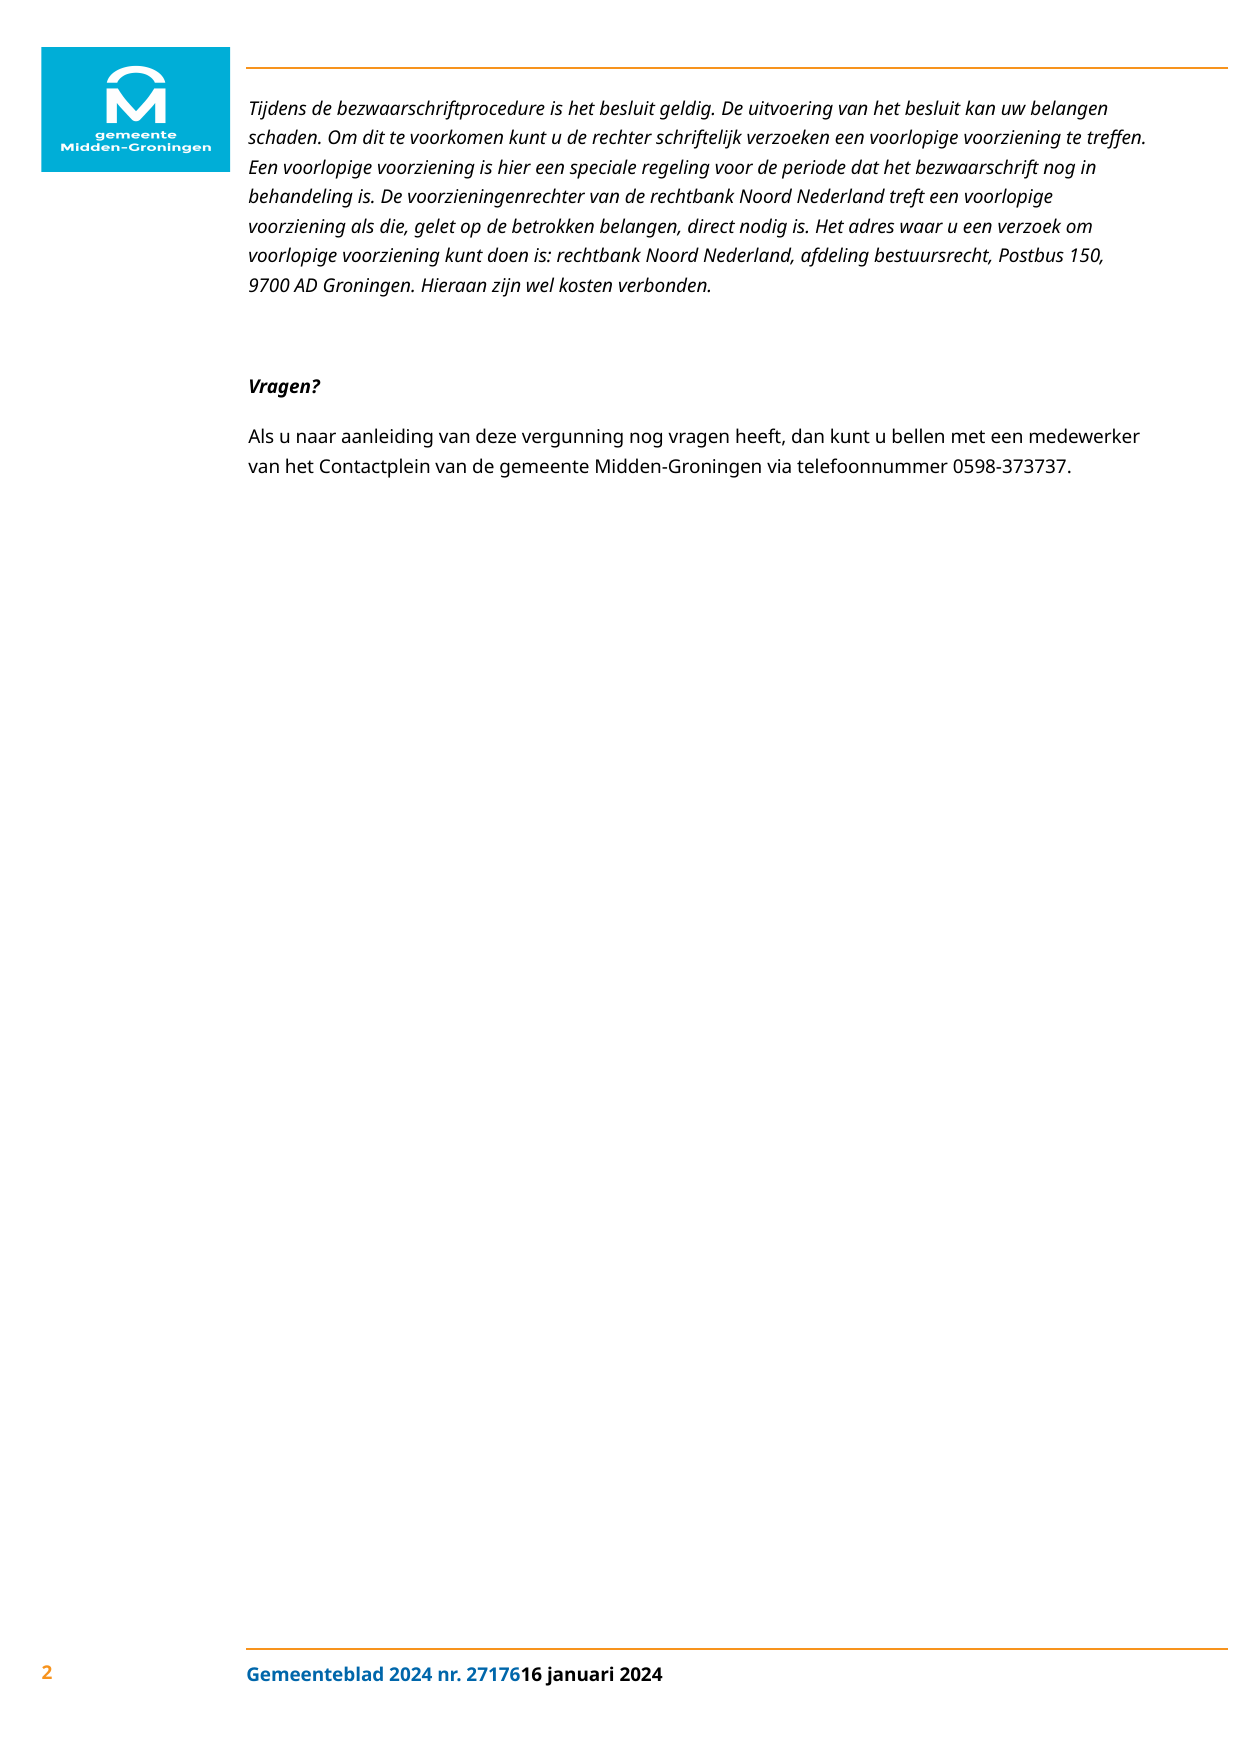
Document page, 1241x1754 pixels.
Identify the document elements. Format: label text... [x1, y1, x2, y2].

picture [107, 89, 165, 122]
picture [108, 66, 164, 82]
text Als u naar aanleiding van deze vergunning nog vragen heeft, dan kunt u bellen met een medewerker van het Contactplein van de gemeente Midden-Groningen via telefoonnummer 0598-373737. [248, 423, 1152, 479]
text Tijdens de bezwaarschriftprocedure is het besluit geldig. De uitvoering van het besluit kan uw belangen schaden. Om dit te voorkomen kunt u de rechter schriftelijk verzoeken een voorlopige voorziening te treffen. Een voorlopige voorziening is hier een speciale regeling voor de periode dat het bezwaarschrift nog in behandeling is. De voorzieningenrechter van de rechtbank Noord Nederland treft een voorlopige voorziening als die, gelet op de betrokken belangen, direct nodig is. Het adres waar u een verzoek om voorlopige voorziening kunt doen is: rechtbank Noord Nederland, afdeling bestuursrecht, Postbus 150, 9700 AD Groningen. Hieraan zijn wel kosten verbonden. [248, 95, 1152, 298]
picture [184, 146, 190, 153]
text Vragen? [248, 373, 1152, 399]
